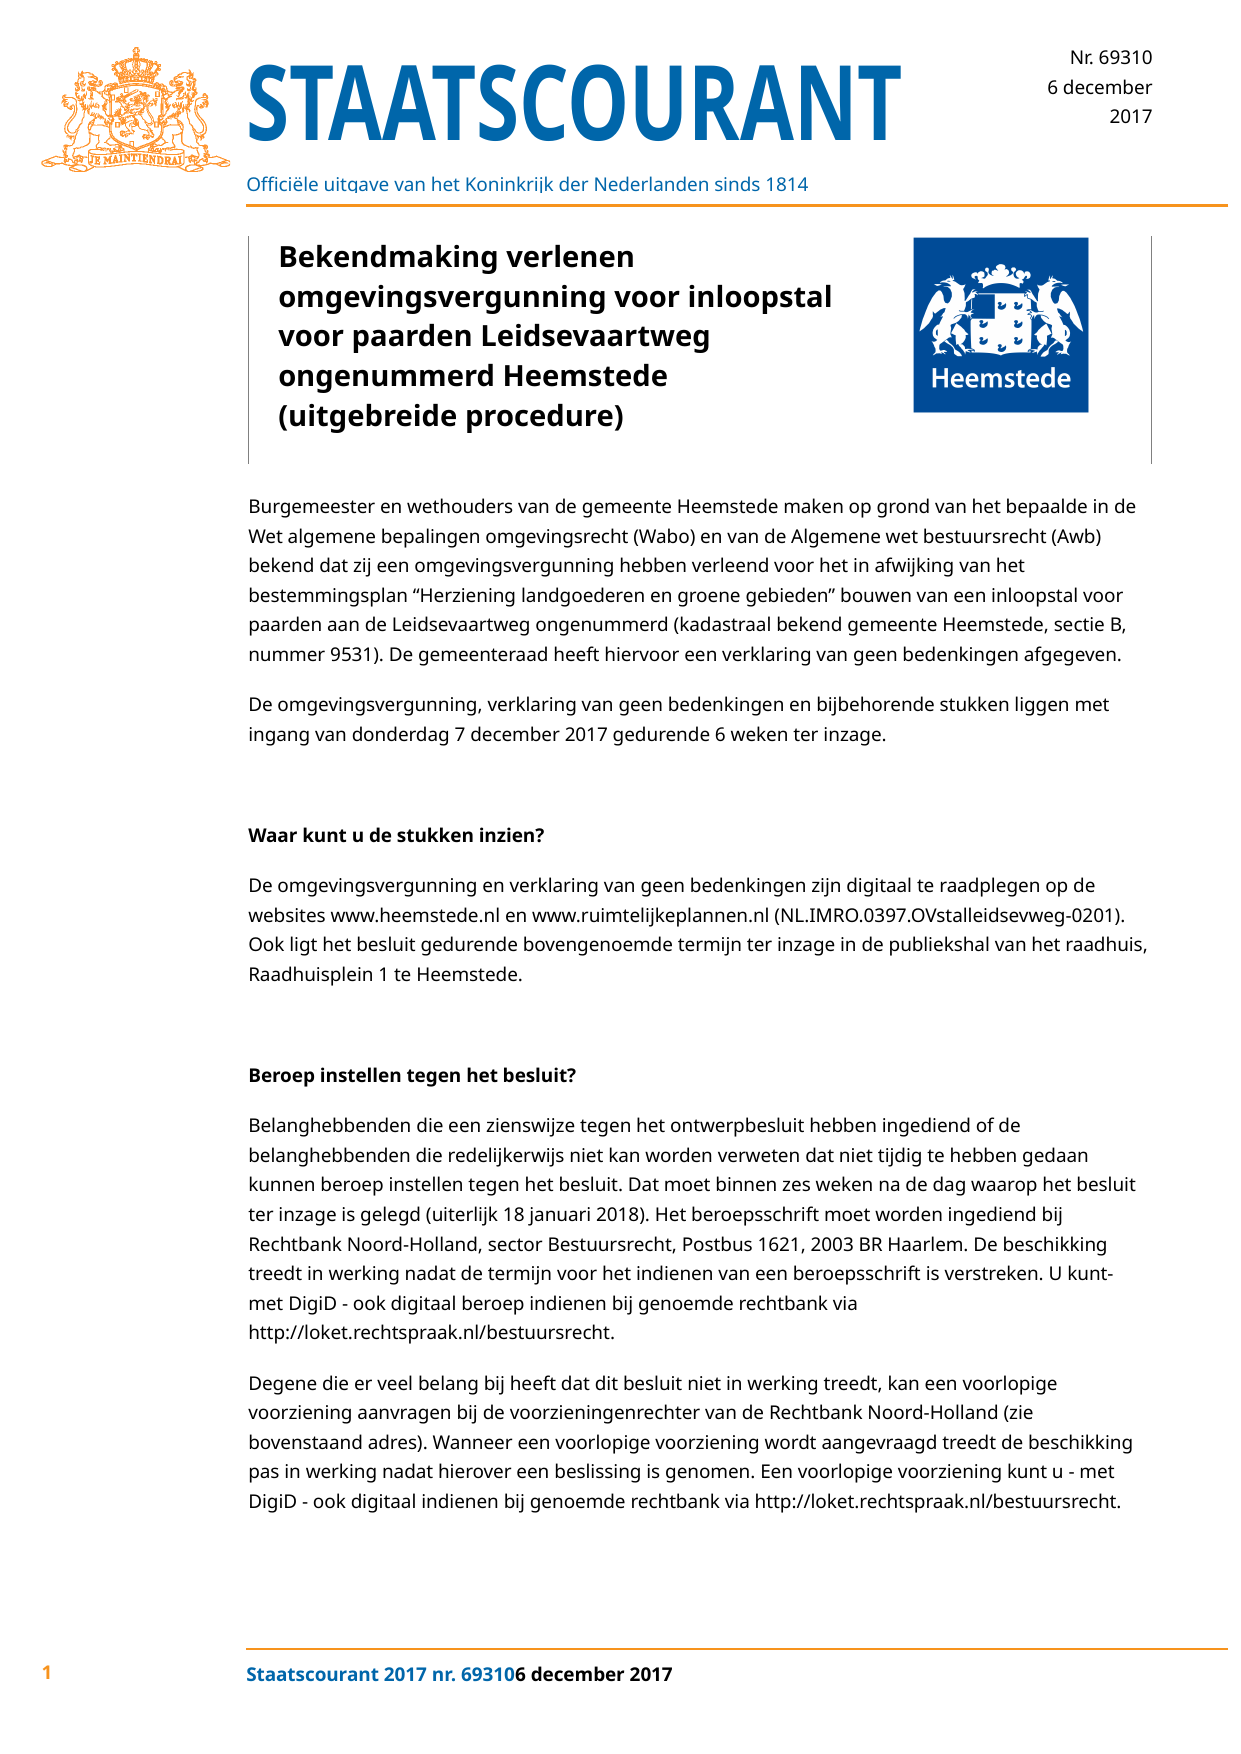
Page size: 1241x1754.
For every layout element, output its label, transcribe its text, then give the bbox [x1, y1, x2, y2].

text Degene die er veel belang bij heeft dat dit besluit niet in werking treedt, kan een voorlopige voorziening aanvragen bij de voorzieningenrechter van de Rechtbank Noord-Holland (zie bovenstaand adres). Wanneer een voorlopige voorziening wordt aangevraagd treedt de beschikking pas in werking nadat hierover een beslissing is genomen. Een voorlopige voorziening kunt u - met DigiD - ook digitaal indienen bij genoemde rechtbank via http://loket.rechtspraak.nl/bestuursrecht. [248, 1370, 1152, 1514]
text Beroep instellen tegen het besluit? [248, 1062, 1152, 1088]
text De omgevingsvergunning, verklaring van geen bedenkingen en bijbehorende stukken liggen met ingang van donderdag 7 december 2017 gedurende 6 weken ter inzage. [248, 692, 1152, 747]
table_header [850, 236, 912, 413]
text Waar kunt u de stukken inzien? [248, 822, 1152, 848]
text Belanghebbenden die een zienswijze tegen het ontwerpbesluit hebben ingediend of de belanghebbenden die redelijkerwijs niet kan worden verweten dat niet tijdig te hebben gedaan kunnen beroep instellen tegen het besluit. Dat moet binnen zes weken na de dag waarop het besluit ter inzage is gelegd (uiterlijk 18 januari 2018). Het beroepsschrift moet worden ingediend bij Rechtbank Noord-Holland, sector Bestuursrecht, Postbus 1621, 2003 BR Haarlem. De beschikking treedt in werking nadat de termijn voor het indienen van een beroepsschrift is verstreken. U kunt- met DigiD - ook digitaal beroep indienen bij genoemde rechtbank via http://loket.rechtspraak.nl/bestuursrecht. [248, 1112, 1152, 1345]
table_header [1090, 236, 1151, 413]
text De omgevingsvergunning en verklaring van geen bedenkingen zijn digitaal te raadplegen op de websites www.heemstede.nl en www.ruimtelijkeplannen.nl (NL.IMRO.0397.OVstalleidsevweg-0201). Ook ligt het besluit gedurende bovengenoemde termijn ter inzage in de publiekshal van het raadhuis, Raadhuisplein 1 te Heemstede. [248, 872, 1152, 987]
table_header [850, 414, 1151, 464]
picture [912, 236, 1090, 414]
text Burgemeester en wethouders van de gemeente Heemstede maken op grond van het bepaalde in de Wet algemene bepalingen omgevingsrecht (Wabo) en van de Algemene wet bestuursrecht (Awb) bekend dat zij een omgevingsvergunning hebben verleend voor het in afwijking van het bestemmingsplan “Herziening landgoederen en groene gebieden” bouwen van een inloopstal voor paarden aan de Leidsevaartweg ongenummerd (kadastraal bekend gemeente Heemstede, sectie B, nummer 9531). De gemeenteraad heeft hiervoor een verklaring van geen bedenkingen afgegeven. [248, 493, 1152, 667]
table_header Bekendmaking verlenen omgevingsvergunning voor inloopstal voor paarden Leidsevaartweg ongenummerd Heemstede (uitgebreide procedure) [249, 236, 850, 464]
picture [41, 47, 231, 172]
